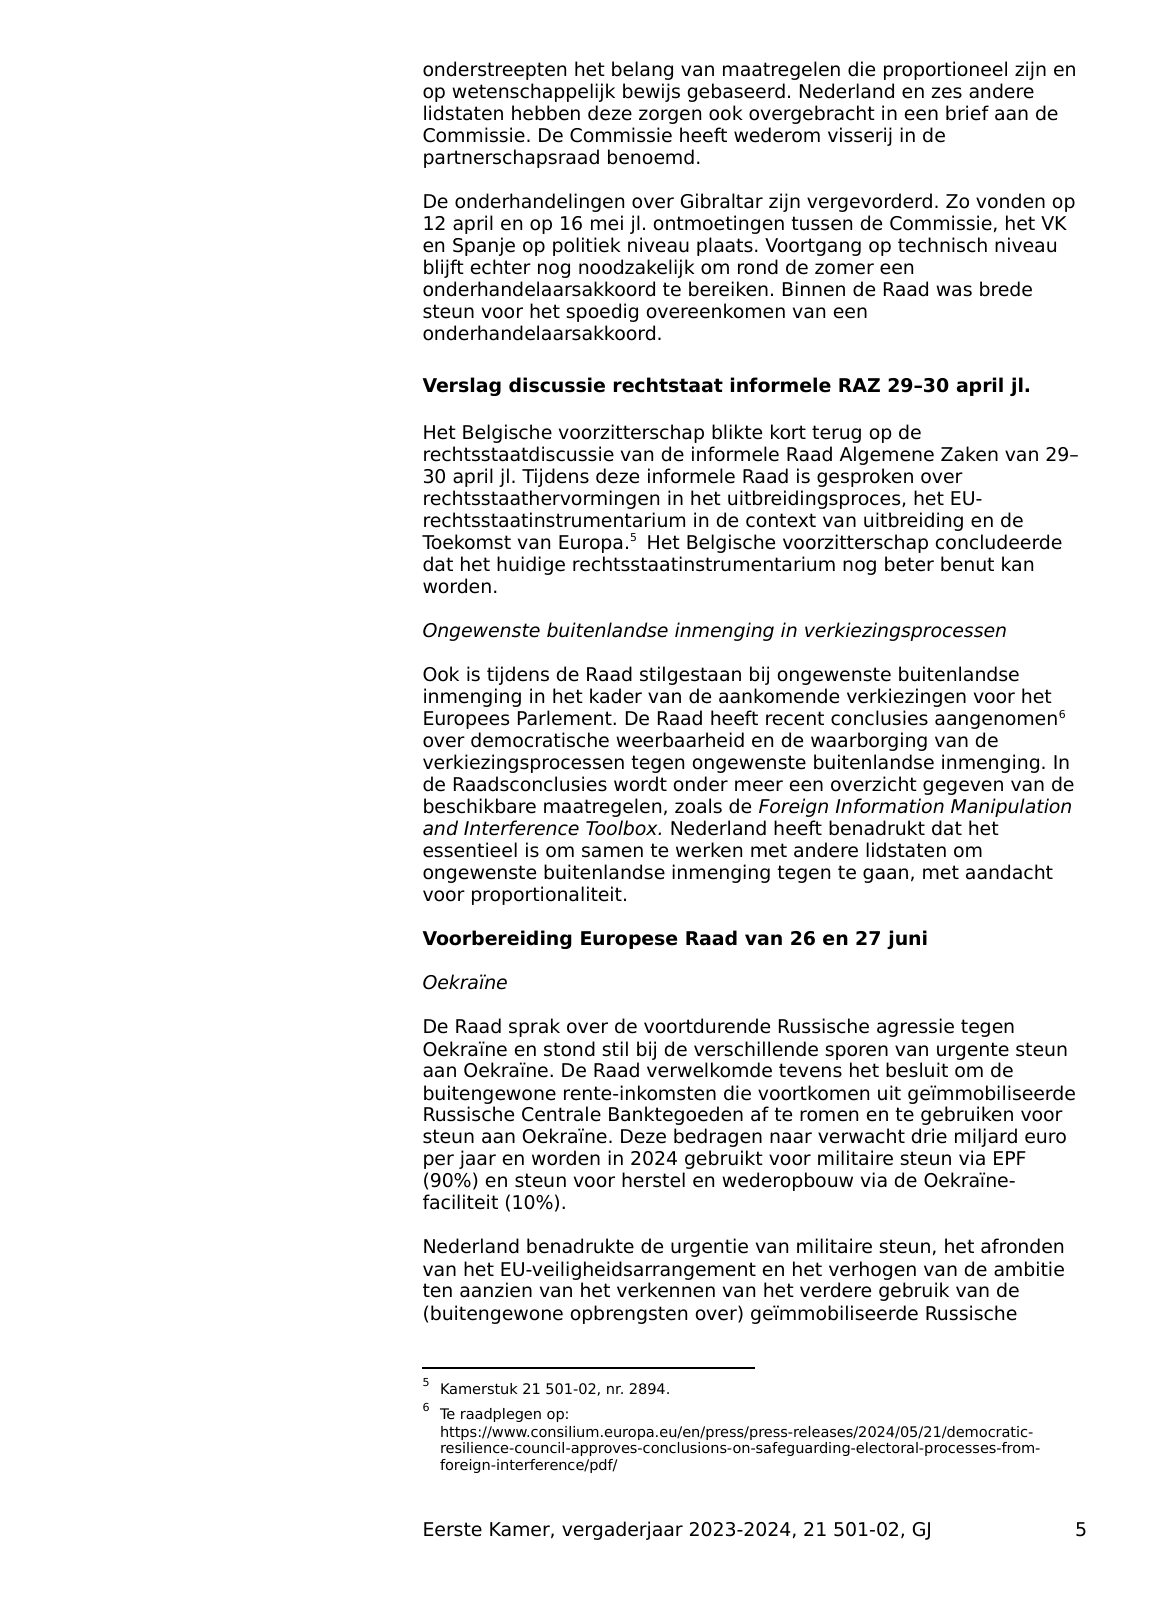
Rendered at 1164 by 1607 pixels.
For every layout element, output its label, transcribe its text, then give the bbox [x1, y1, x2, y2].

subtitle Oekraïne [422, 972, 1087, 994]
subtitle Ongewenste buitenlandse inmenging in verkiezingsprocessen [422, 620, 1087, 642]
subtitle Verslag discussie rechtstaat informele RAZ 29–30 april jl. [422, 375, 1087, 397]
text Het Belgische voorzitterschap blikte kort terug op de rechtsstaatdiscussie van de informele Raad Algemene Zaken van 29–30 april jl. Tijdens deze informele Raad is gesproken over rechtsstaathervormingen in het uitbreidingsproces, het EU-rechtsstaatinstrumentarium in de context van uitbreiding en de Toekomst van Europa. Het Belgische voorzitterschap concludeerde dat het huidige rechtsstaatinstrumentarium nog beter benut kan worden. [422, 422, 1087, 598]
text onderstreepten het belang van maatregelen die proportioneel zijn en op wetenschappelijk bewijs gebaseerd. Nederland en zes andere lidstaten hebben deze zorgen ook overgebracht in een brief aan de Commissie. De Commissie heeft wederom visserij in de partnerschapsraad benoemd. [422, 59, 1087, 169]
text De Raad sprak over de voortdurende Russische agressie tegen Oekraïne en stond stil bij de verschillende sporen van urgente steun aan Oekraïne. De Raad verwelkomde tevens het besluit om de buitengewone rente-inkomsten die voortkomen uit geïmmobiliseerde Russische Centrale Banktegoeden af te romen en te gebruiken voor steun aan Oekraïne. Deze bedragen naar verwacht drie miljard euro per jaar en worden in 2024 gebruikt voor militaire steun via EPF (90%) en steun voor herstel en wederopbouw via de Oekraïne-faciliteit (10%). [422, 1016, 1087, 1214]
text Kamerstuk 21 501-02, nr. 2894. [422, 1377, 1087, 1399]
text De onderhandelingen over Gibraltar zijn vergevorderd. Zo vonden op 12 april en op 16 mei jl. ontmoetingen tussen de Commissie, het VK en Spanje op politiek niveau plaats. Voortgang op technisch niveau blijft echter nog noodzakelijk om rond de zomer een onderhandelaarsakkoord te bereiken. Binnen de Raad was brede steun voor het spoedig overeenkomen van een onderhandelaarsakkoord. [422, 191, 1087, 345]
text Te raadplegen op: https://www.consilium.europa.eu/en/press/press-releases/2024/05/21/democratic-resilience-council-approves-conclusions-on-safeguarding-electoral-processes-from-foreign-interference/pdf/ [422, 1402, 1087, 1474]
subtitle Voorbereiding Europese Raad van 26 en 27 juni [422, 928, 1087, 950]
text Ook is tijdens de Raad stilgestaan bij ongewenste buitenlandse inmenging in het kader van de aankomende verkiezingen voor het Europees Parlement. De Raad heeft recent conclusies aangenomen over democratische weerbaarheid en de waarborging van de verkiezingsprocessen tegen ongewenste buitenlandse inmenging. In de Raadsconclusies wordt onder meer een overzicht gegeven van de beschikbare maatregelen, zoals de Foreign Information Manipulation and Interference Toolbox. Nederland heeft benadrukt dat het essentieel is om samen te werken met andere lidstaten om ongewenste buitenlandse inmenging tegen te gaan, met aandacht voor proportionaliteit. [422, 664, 1087, 906]
text Nederland benadrukte de urgentie van militaire steun, het afronden van het EU-veiligheidsarrangement en het verhogen van de ambitie ten aanzien van het verkennen van het verdere gebruik van de (buitengewone opbrengsten over) geïmmobiliseerde Russische [422, 1236, 1087, 1324]
